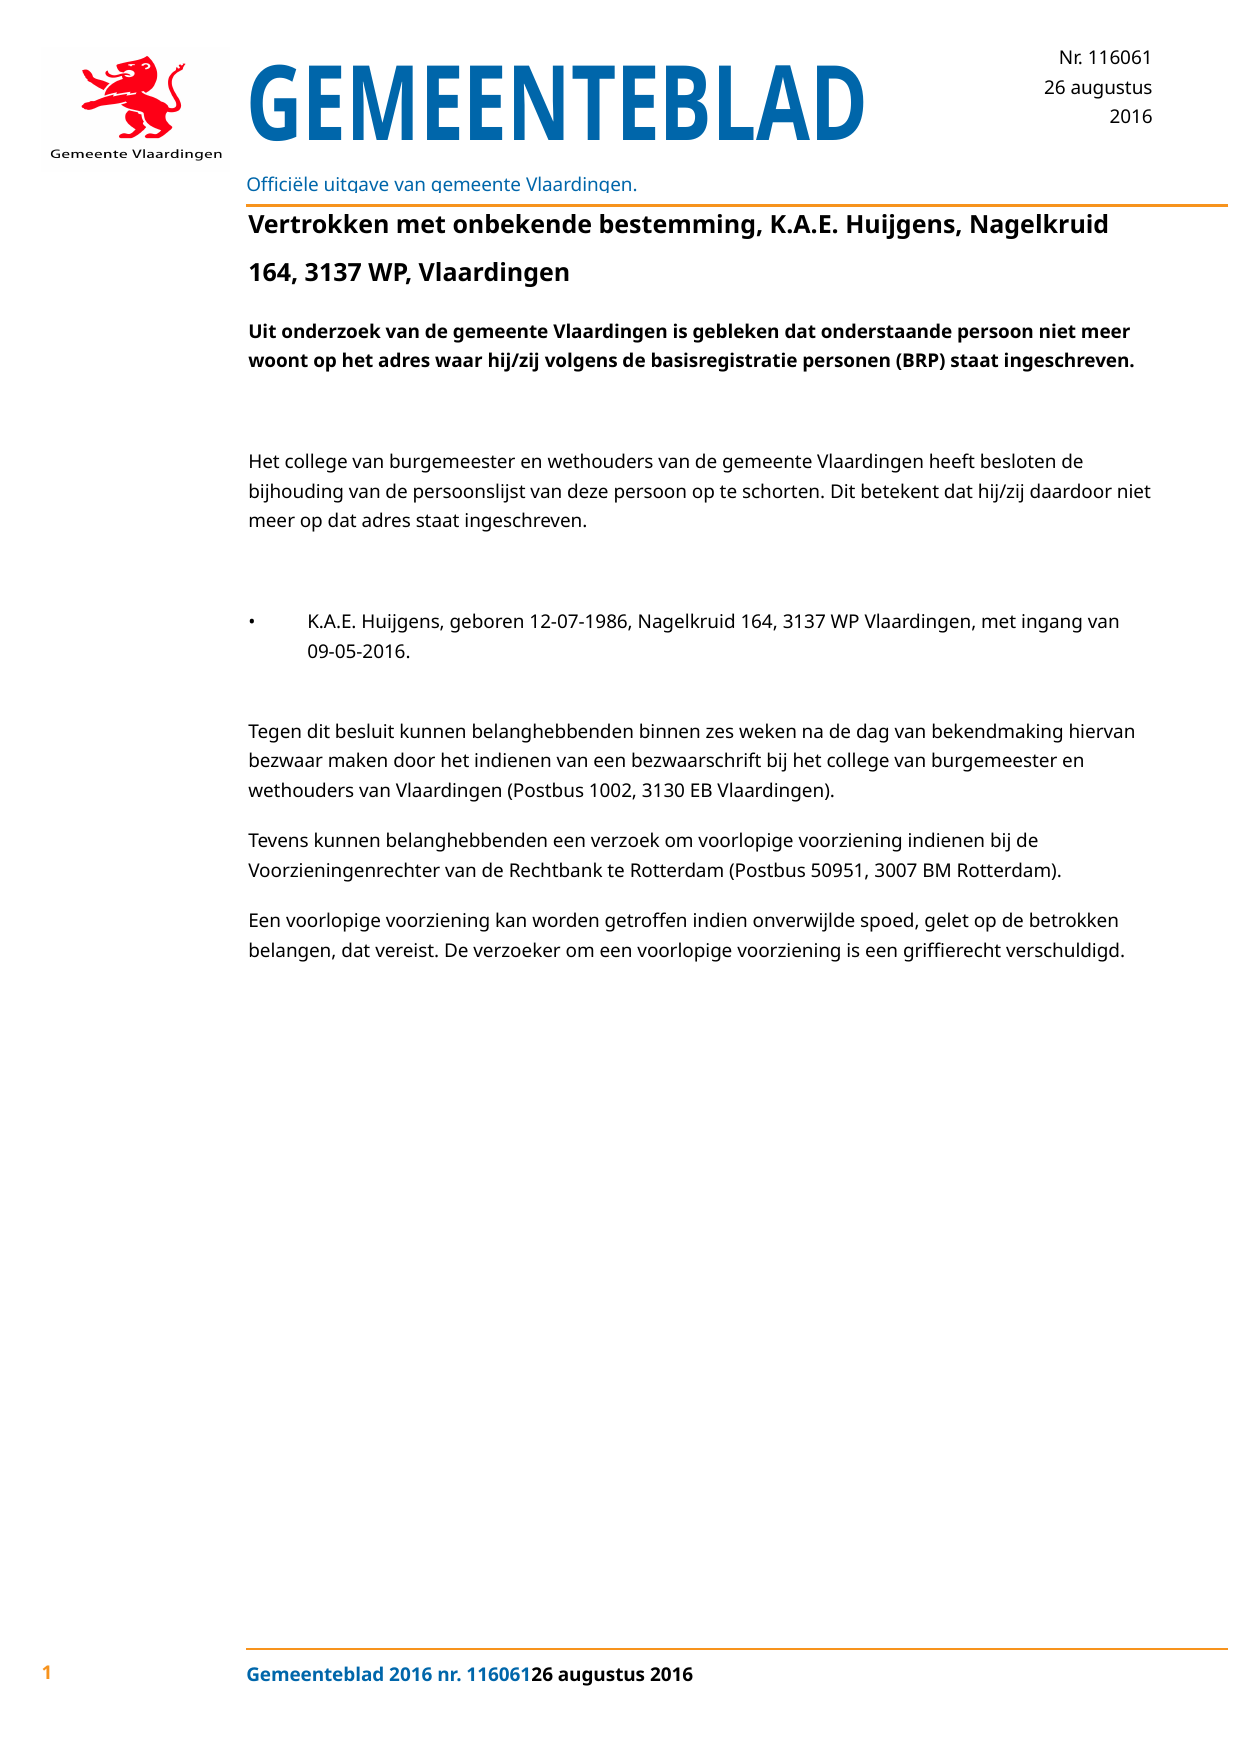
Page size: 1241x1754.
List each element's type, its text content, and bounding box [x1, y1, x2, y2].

picture [41, 47, 231, 172]
text Tevens kunnen belanghebbenden een verzoek om voorlopige voorziening indienen bij de Voorzieningenrechter van de Rechtbank te Rotterdam (Postbus 50951, 3007 BM Rotterdam). [248, 827, 1152, 883]
text Uit onderzoek van de gemeente Vlaardingen is gebleken dat onderstaande persoon niet meer woont op het adres waar hij/zij volgens de basisregistratie personen (BRP) staat ingeschreven. [248, 318, 1152, 373]
text Het college van burgemeester en wethouders van de gemeente Vlaardingen heeft besloten de bijhouding van de persoonslijst van deze persoon op te schorten. Dit betekent dat hij/zij daardoor niet meer op dat adres staat ingeschreven. [248, 448, 1152, 533]
text Tegen dit besluit kunnen belanghebbenden binnen zes weken na de dag van bekendmaking hiervan bezwaar maken door het indienen van een bezwaarschrift bij het college van burgemeester en wethouders van Vlaardingen (Postbus 1002, 3130 EB Vlaardingen). [248, 718, 1152, 803]
list K.A.E. Huijgens, geboren 12-07-1986, Nagelkruid 164, 3137 WP Vlaardingen, met ingang van 09-05-2016. [248, 608, 1152, 664]
text Een voorlopige voorziening kan worden getroffen indien onverwijlde spoed, gelet op de betrokken belangen, dat vereist. De verzoeker om een voorlopige voorziening is een griffierecht verschuldigd. [248, 907, 1152, 963]
text Vertrokken met onbekende bestemming, K.A.E. Huijgens, Nagelkruid 164, 3137 WP, Vlaardingen [248, 207, 1152, 288]
